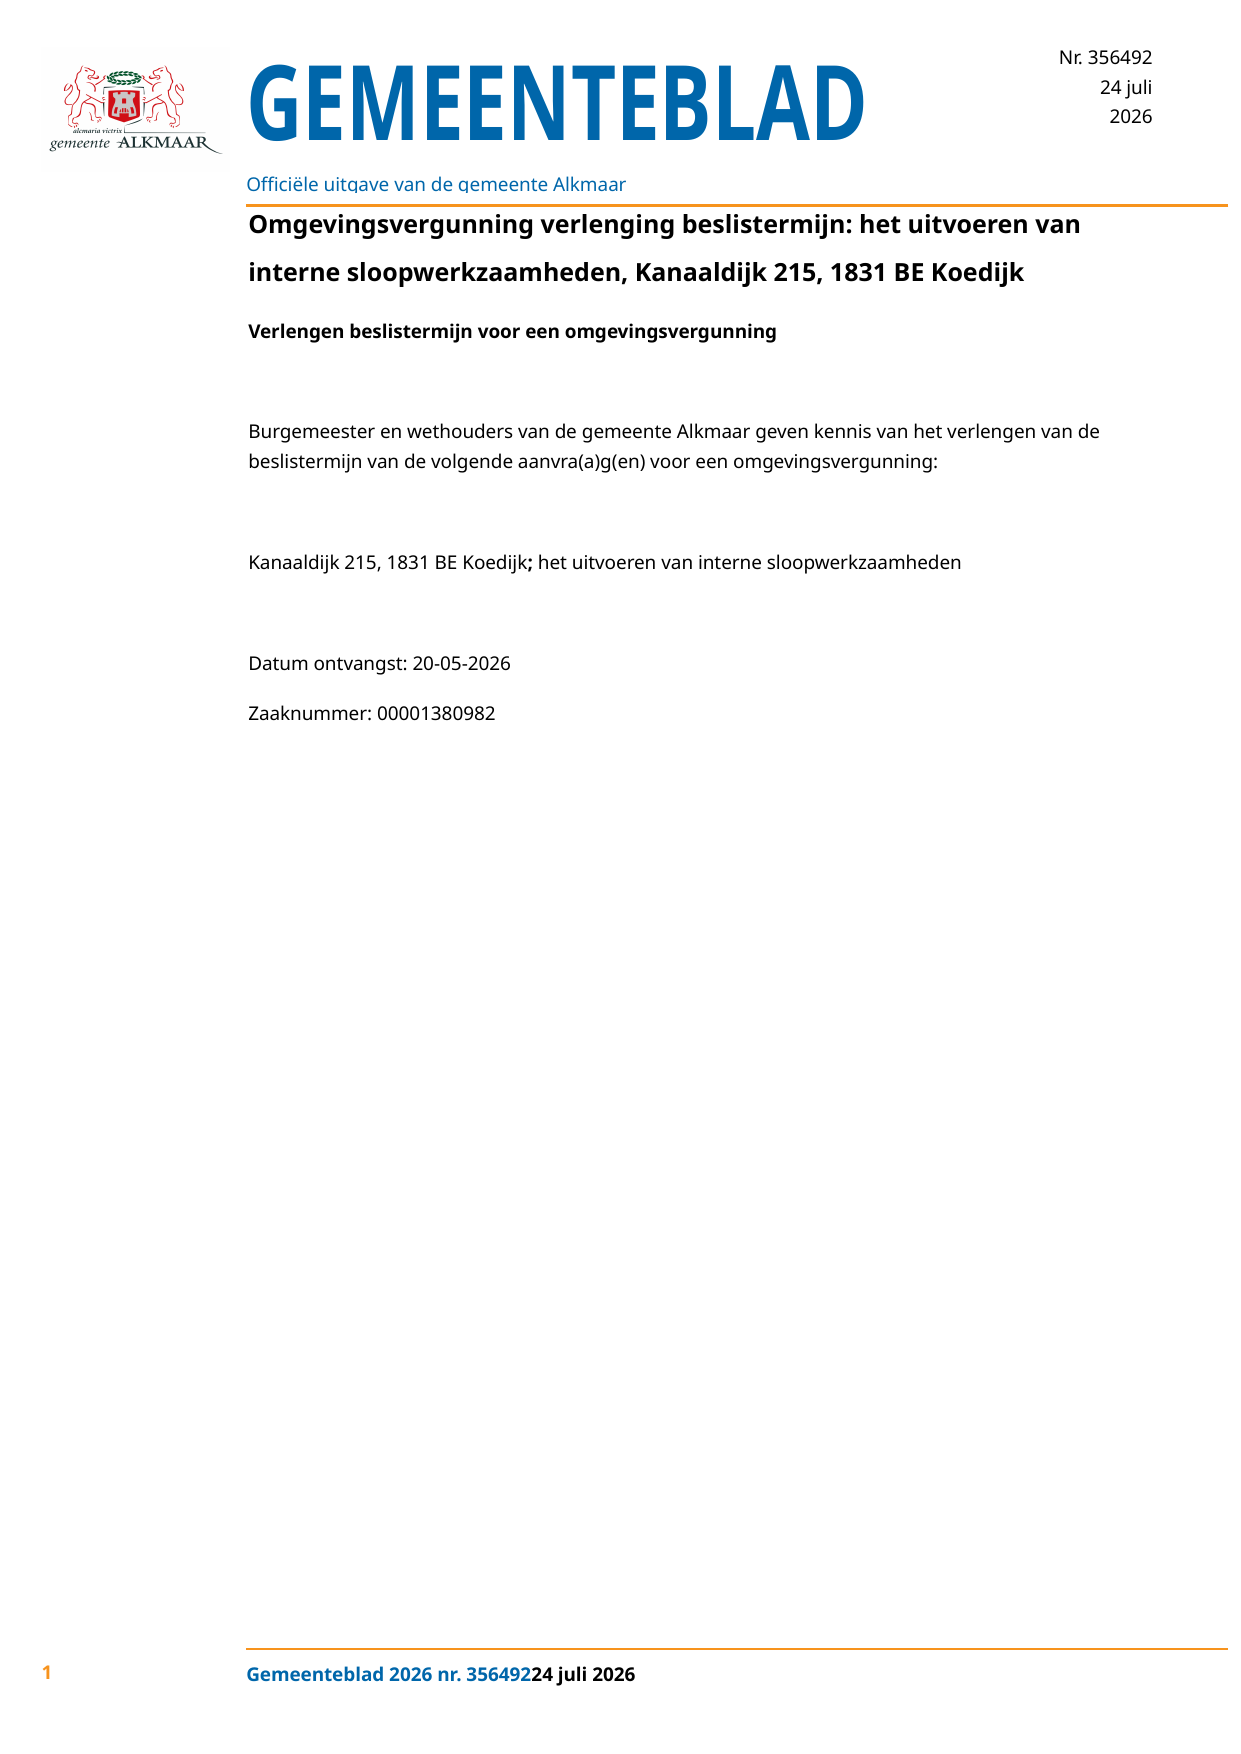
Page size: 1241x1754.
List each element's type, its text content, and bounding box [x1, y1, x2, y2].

picture [41, 47, 231, 172]
text Zaaknummer: 00001380982 [248, 700, 1152, 726]
text Datum ontvangst: 20-05-2026 [248, 650, 1152, 676]
text Omgevingsvergunning verlenging beslistermijn: het uitvoeren van interne sloopwerkzaamheden, Kanaaldijk 215, 1831 BE Koedijk [248, 207, 1152, 288]
text Verlengen beslistermijn voor een omgevingsvergunning [248, 318, 1152, 344]
text Burgemeester en wethouders van de gemeente Alkmaar geven kennis van het verlengen van de beslistermijn van de volgende aanvra(a)g(en) voor een omgevingsvergunning: [248, 419, 1152, 474]
text Kanaaldijk 215, 1831 BE Koedijk; het uitvoeren van interne sloopwerkzaamheden [248, 549, 1152, 575]
